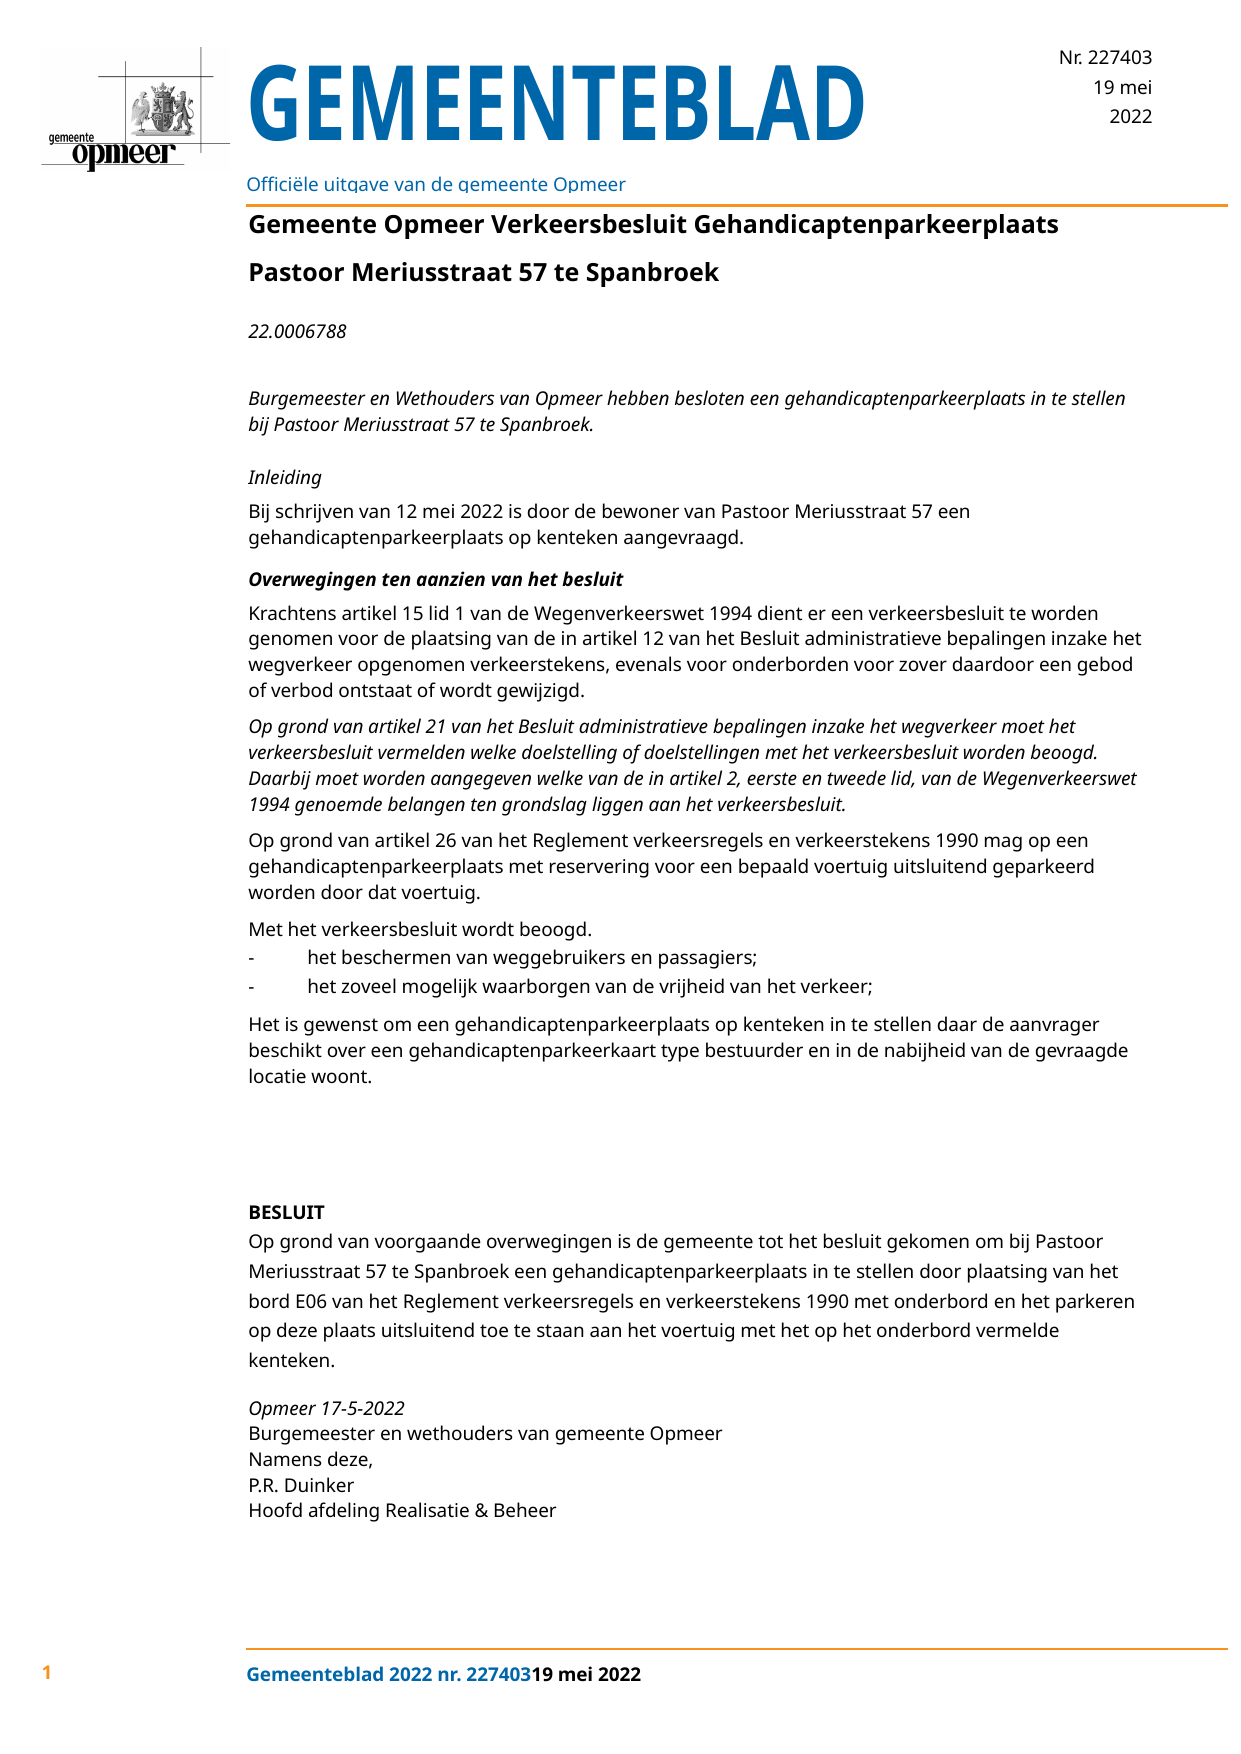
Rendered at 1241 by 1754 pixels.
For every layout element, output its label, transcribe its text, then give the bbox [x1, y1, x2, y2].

text Op grond van artikel 21 van het Besluit administratieve bepalingen inzake het wegverkeer moet het verkeersbesluit vermelden welke doelstelling of doelstellingen met het verkeersbesluit worden beoogd. Daarbij moet worden aangegeven welke van de in artikel 2, eerste en tweede lid, van de Wegenverkeerswet 1994 genoemde belangen ten grondslag liggen aan het verkeersbesluit. [248, 714, 1152, 817]
text Burgemeester en wethouders van gemeente Opmeer [248, 1421, 1152, 1446]
text Krachtens artikel 15 lid 1 van de Wegenverkeerswet 1994 dient er een verkeersbesluit te worden genomen voor de plaatsing van de in artikel 12 van het Besluit administratieve bepalingen inzake het wegverkeer opgenomen verkeerstekens, evenals voor onderborden voor zover daardoor een gebod of verbod ontstaat of wordt gewijzigd. [248, 600, 1152, 703]
text Op grond van voorgaande overwegingen is de gemeente tot het besluit gekomen om bij Pastoor Meriusstraat 57 te Spanbroek een gehandicaptenparkeerplaats in te stellen door plaatsing van het bord E06 van het Reglement verkeersregels en verkeerstekens 1990 met onderbord en het parkeren op deze plaats uitsluitend toe te staan aan het voertuig met het op het onderbord vermelde kenteken. [248, 1229, 1152, 1373]
text Hoofd afdeling Realisatie & Beheer [248, 1498, 1152, 1523]
text Gemeente Opmeer Verkeersbesluit Gehandicaptenparkeerplaats Pastoor Meriusstraat 57 te Spanbroek [248, 207, 1152, 288]
text Op grond van artikel 26 van het Reglement verkeersregels en verkeerstekens 1990 mag op een gehandicaptenparkeerplaats met reservering voor een bepaald voertuig uitsluitend geparkeerd worden door dat voertuig. [248, 828, 1152, 905]
picture [41, 47, 231, 172]
text Inleiding [248, 464, 1152, 490]
text Met het verkeersbesluit wordt beoogd. [248, 916, 1152, 941]
list het beschermen van weggebruikers en passagiers; [248, 944, 1152, 970]
text BESLUIT [248, 1199, 1152, 1225]
text Overwegingen ten aanzien van het besluit [248, 566, 1152, 592]
text Het is gewenst om een gehandicaptenparkeerplaats op kenteken in te stellen daar de aanvrager beschikt over een gehandicaptenparkeerkaart type bestuurder en in de nabijheid van de gevraagde locatie woont. [248, 1012, 1152, 1089]
list het zoveel mogelijk waarborgen van de vrijheid van het verkeer; [248, 974, 1152, 999]
text Opmeer 17-5-2022 [248, 1395, 1152, 1421]
text 22.0006788 [248, 318, 1152, 344]
text Namens deze, [248, 1446, 1152, 1472]
text Bij schrijven van 12 mei 2022 is door de bewoner van Pastoor Meriusstraat 57 een gehandicaptenparkeerplaats op kenteken aangevraagd. [248, 498, 1152, 550]
text P.R. Duinker [248, 1472, 1152, 1498]
text Burgemeester en Wethouders van Opmeer hebben besloten een gehandicaptenparkeerplaats in te stellen bij Pastoor Meriusstraat 57 te Spanbroek. [248, 386, 1152, 437]
